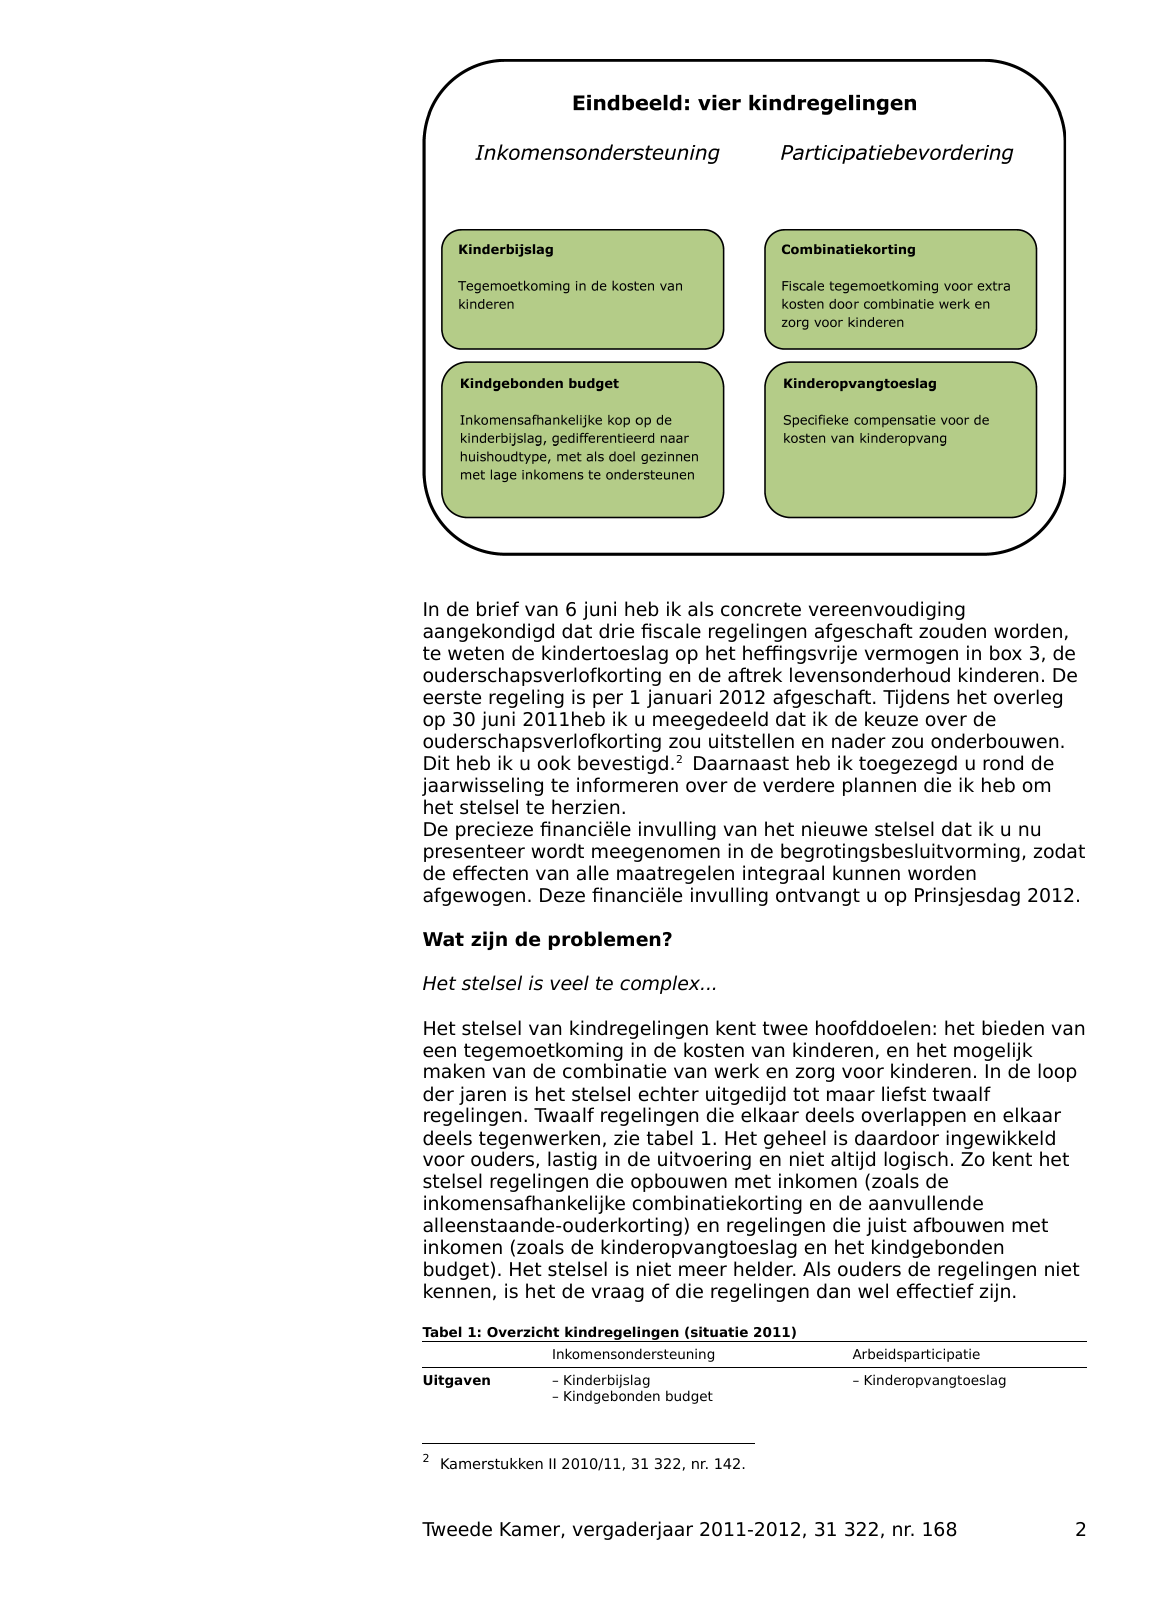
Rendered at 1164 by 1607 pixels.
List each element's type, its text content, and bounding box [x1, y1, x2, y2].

table_cell [846, 1389, 1087, 1404]
subtitle Wat zijn de problemen? [422, 929, 1087, 951]
text Kamerstukken II 2010/11, 31 322, nr. 142. [422, 1452, 1087, 1474]
text Het stelsel van kindregelingen kent twee hoofddoelen: het bieden van een tegemoetkoming in de kosten van kinderen, en het mogelijk maken van de combinatie van werk en zorg voor kinderen. In de loop der jaren is het stelsel echter uitgedijd tot maar liefst twaalf regelingen. Twaalf regelingen die elkaar deels overlappen en elkaar deels tegenwerken, zie tabel 1. Het geheel is daardoor ingewikkeld voor ouders, lastig in de uitvoering en niet altijd logisch. Zo kent het stelsel regelingen die opbouwen met inkomen (zoals de inkomensafhankelijke combinatiekorting en de aanvullende alleenstaande-ouderkorting) en regelingen die juist afbouwen met inkomen (zoals de kinderopvangtoeslag en het kindgebonden budget). Het stelsel is niet meer helder. Als ouders de regelingen niet kennen, is het de vraag of die regelingen dan wel effectief zijn. [422, 1017, 1087, 1303]
table_cell – Kindgebonden budget [546, 1389, 846, 1404]
text De precieze financiële invulling van het nieuwe stelsel dat ik u nu presenteer wordt meegenomen in de begrotingsbesluitvorming, zodat de effecten van alle maatregelen integraal kunnen worden afgewogen. Deze financiële invulling ontvangt u op Prinsjesdag 2012. [422, 819, 1087, 907]
table_cell [422, 1389, 546, 1404]
picture [422, 59, 1067, 556]
table_header Tabel 1: Overzicht kindregelingen (situatie 2011) [422, 1325, 1087, 1341]
subtitle Het stelsel is veel te complex... [422, 973, 1087, 995]
table_cell – Kinderopvangtoeslag [846, 1368, 1087, 1388]
table_cell – Kinderbijslag [546, 1368, 846, 1388]
table_cell [422, 1342, 546, 1367]
text In de brief van 6 juni heb ik als concrete vereenvoudiging aangekondigd dat drie fiscale regelingen afgeschaft zouden worden, te weten de kindertoeslag op het heffingsvrije vermogen in box 3, de ouderschapsverlofkorting en de aftrek levensonderhoud kinderen. De eerste regeling is per 1 januari 2012 afgeschaft. Tijdens het overleg op 30 juni 2011heb ik u meegedeeld dat ik de keuze over de ouderschapsverlofkorting zou uitstellen en nader zou onderbouwen. Dit heb ik u ook bevestigd. Daarnaast heb ik toegezegd u rond de jaarwisseling te informeren over de verdere plannen die ik heb om het stelsel te herzien. [422, 599, 1087, 819]
table_cell Inkomensondersteuning [546, 1342, 846, 1367]
table_cell Arbeidsparticipatie [846, 1342, 1087, 1367]
table_cell Uitgaven [422, 1368, 546, 1388]
